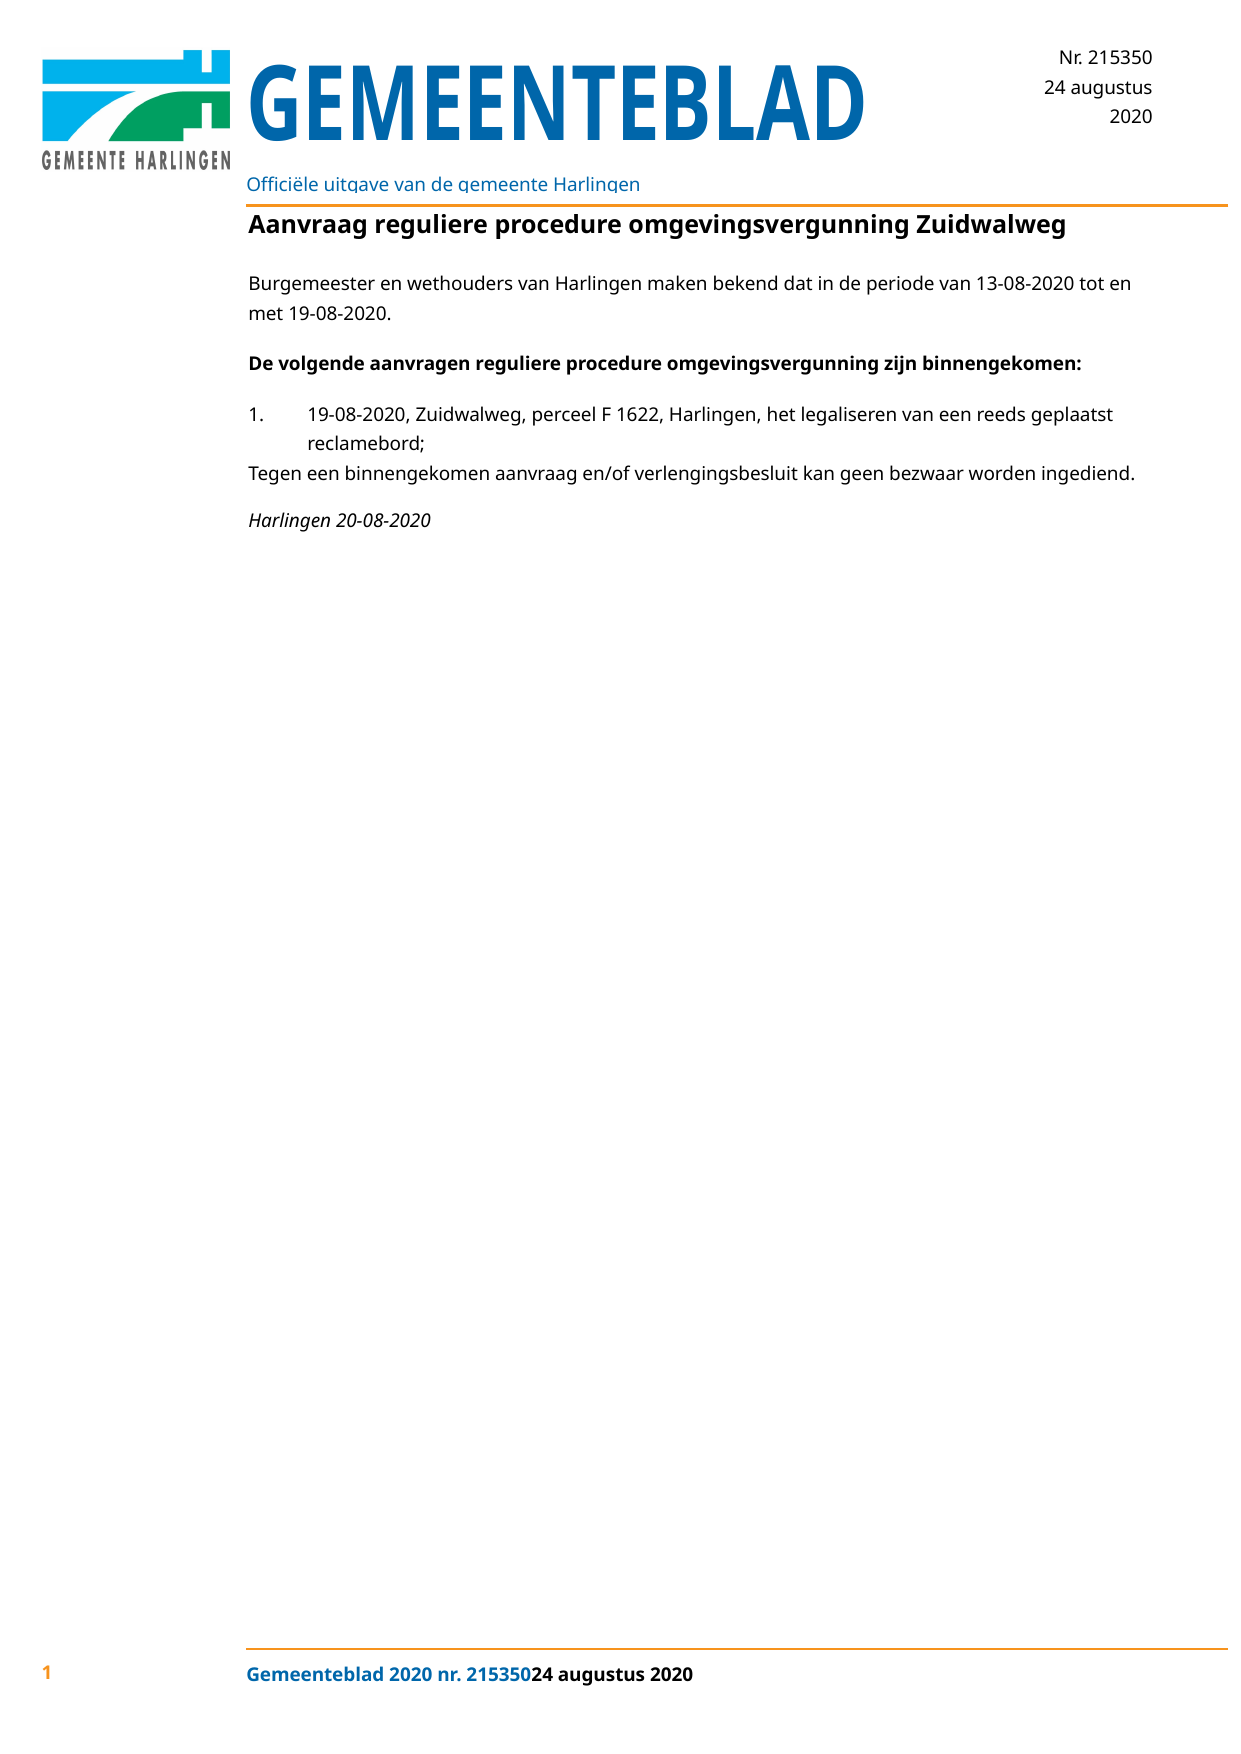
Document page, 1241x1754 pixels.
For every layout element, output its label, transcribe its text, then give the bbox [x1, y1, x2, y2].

text Aanvraag reguliere procedure omgevingsvergunning Zuidwalweg [248, 207, 1152, 241]
list 19-08-2020, Zuidwalweg, perceel F 1622, Harlingen, het legaliseren van een reeds geplaatst reclamebord; [248, 401, 1152, 456]
text Burgemeester en wethouders van Harlingen maken bekend dat in de periode van 13-08-2020 tot en met 19-08-2020. [248, 270, 1152, 326]
text De volgende aanvragen reguliere procedure omgevingsvergunning zijn binnengekomen: [248, 350, 1152, 376]
text Harlingen 20-08-2020 [248, 508, 1152, 533]
text Tegen een binnengekomen aanvraag en/of verlengingsbesluit kan geen bezwaar worden ingediend. [248, 460, 1152, 486]
picture [41, 47, 231, 172]
